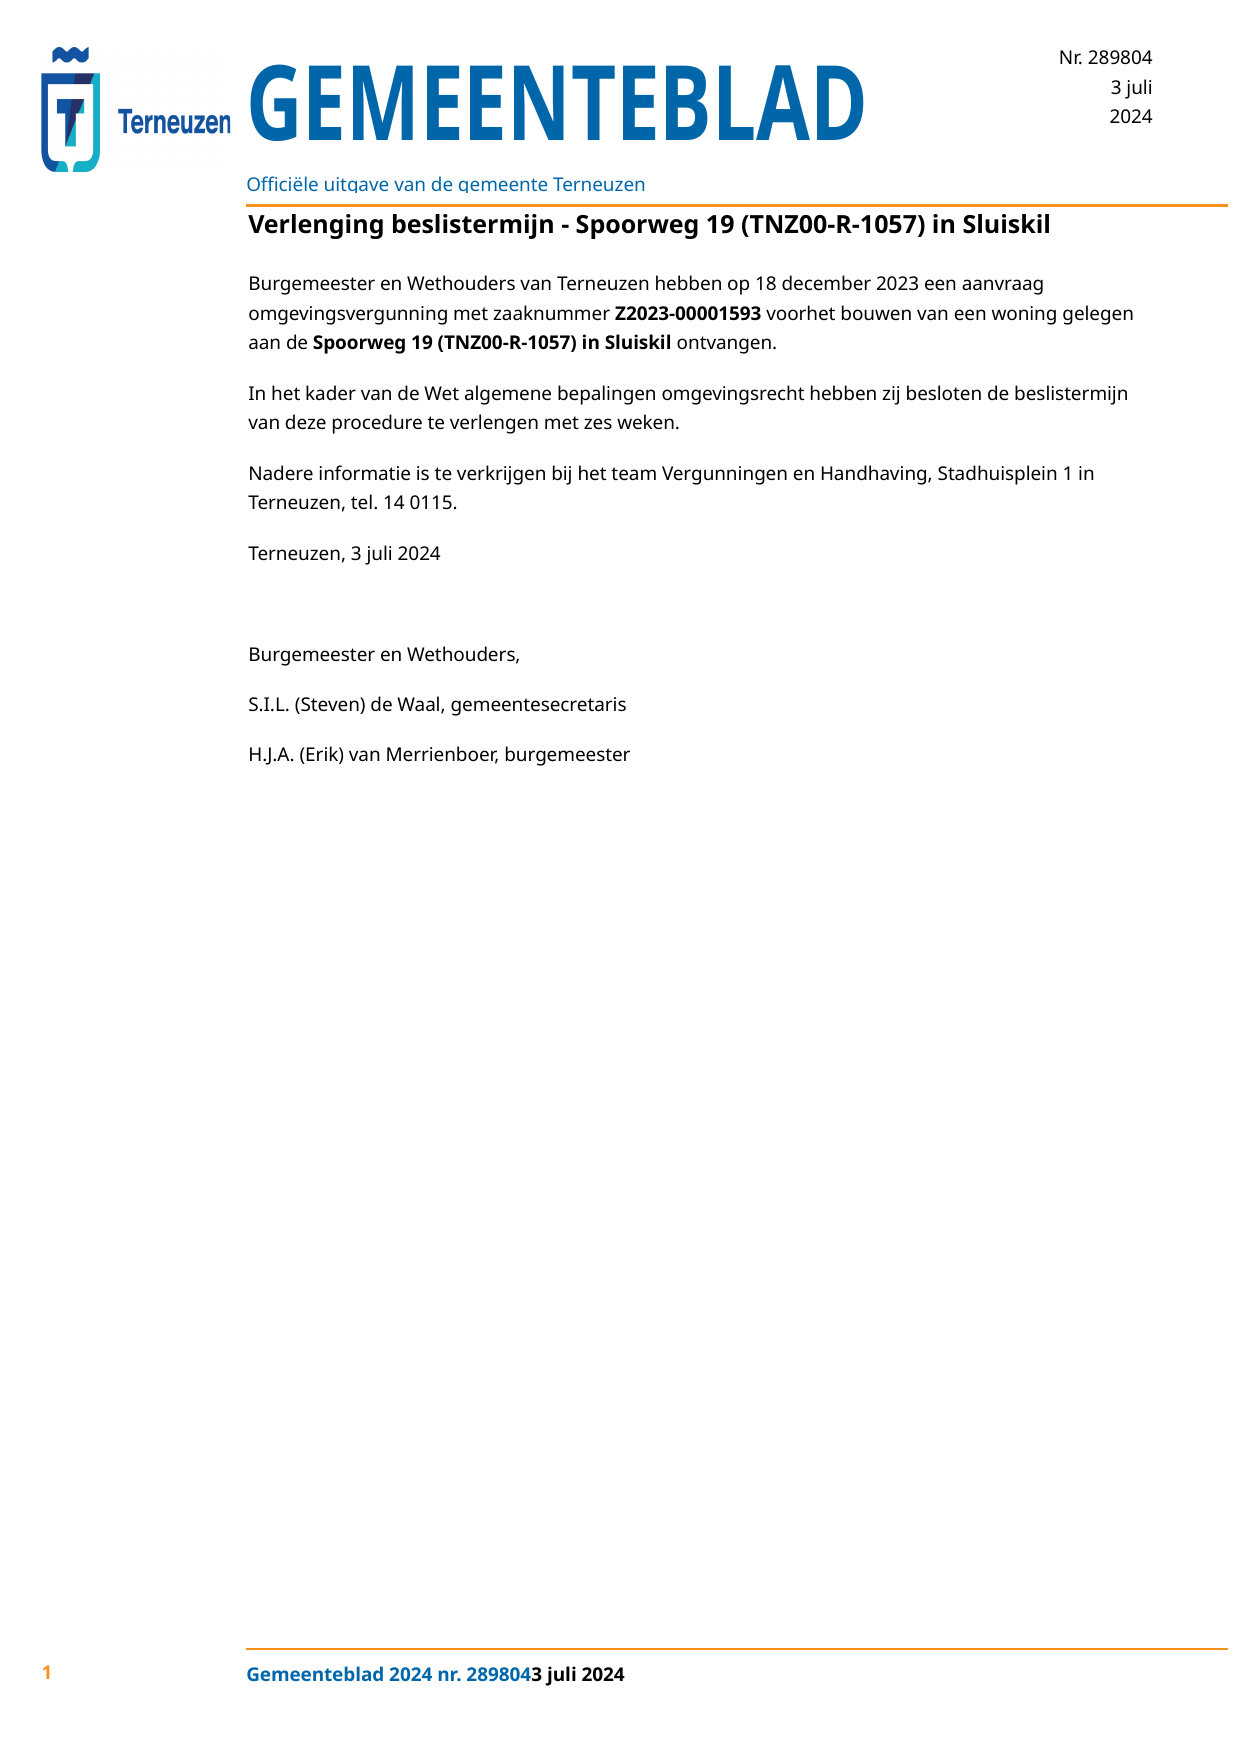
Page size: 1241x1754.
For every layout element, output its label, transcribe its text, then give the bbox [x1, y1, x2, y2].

picture [41, 47, 231, 172]
text In het kader van de Wet algemene bepalingen omgevingsrecht hebben zij besloten de beslistermijn van deze procedure te verlengen met zes weken. [248, 380, 1152, 435]
text Verlenging beslistermijn - Spoorweg 19 (TNZ00-R-1057) in Sluiskil [248, 207, 1152, 241]
text Burgemeester en Wethouders, [248, 641, 1152, 666]
text Burgemeester en Wethouders van Terneuzen hebben op 18 december 2023 een aanvraag omgevingsvergunning met zaaknummer Z2023-00001593 voorhet bouwen van een woning gelegen aan de Spoorweg 19 (TNZ00-R-1057) in Sluiskil ontvangen. [248, 270, 1152, 355]
text H.J.A. (Erik) van Merrienboer, burgemeester [248, 742, 1152, 767]
text Nadere informatie is te verkrijgen bij het team Vergunningen en Handhaving, Stadhuisplein 1 in Terneuzen, tel. 14 0115. [248, 460, 1152, 515]
text S.I.L. (Steven) de Waal, gemeentesecretaris [248, 691, 1152, 717]
text Terneuzen, 3 juli 2024 [248, 540, 1152, 566]
